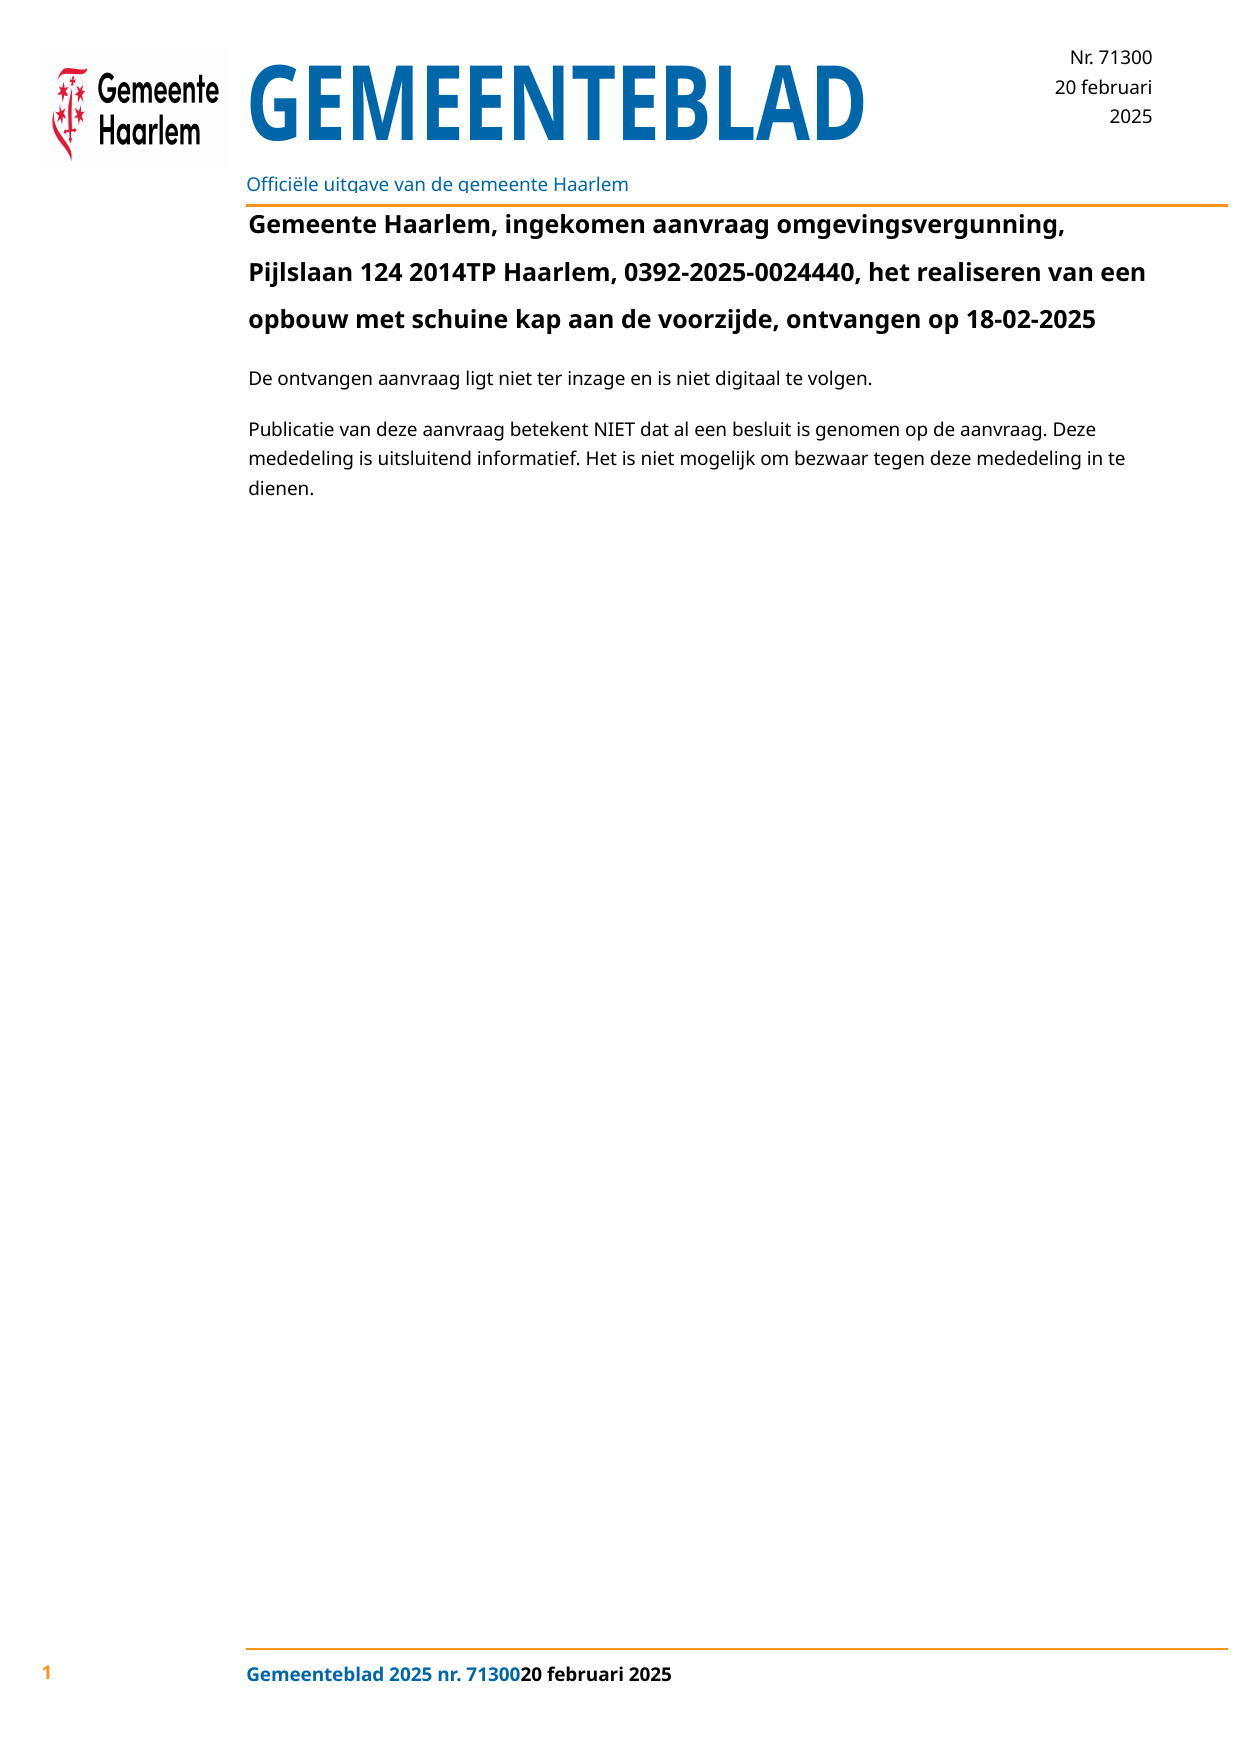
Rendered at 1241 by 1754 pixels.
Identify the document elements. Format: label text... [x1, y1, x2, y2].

picture [41, 47, 231, 172]
text De ontvangen aanvraag ligt niet ter inzage en is niet digitaal te volgen. [248, 366, 1152, 391]
text Publicatie van deze aanvraag betekent NIET dat al een besluit is genomen op de aanvraag. Deze mededeling is uitsluitend informatief. Het is niet mogelijk om bezwaar tegen deze mededeling in te dienen. [248, 416, 1152, 501]
text Gemeente Haarlem, ingekomen aanvraag omgevingsvergunning, Pijlslaan 124 2014TP Haarlem, 0392-2025-0024440, het realiseren van een opbouw met schuine kap aan de voorzijde, ontvangen op 18-02-2025 [248, 207, 1152, 336]
